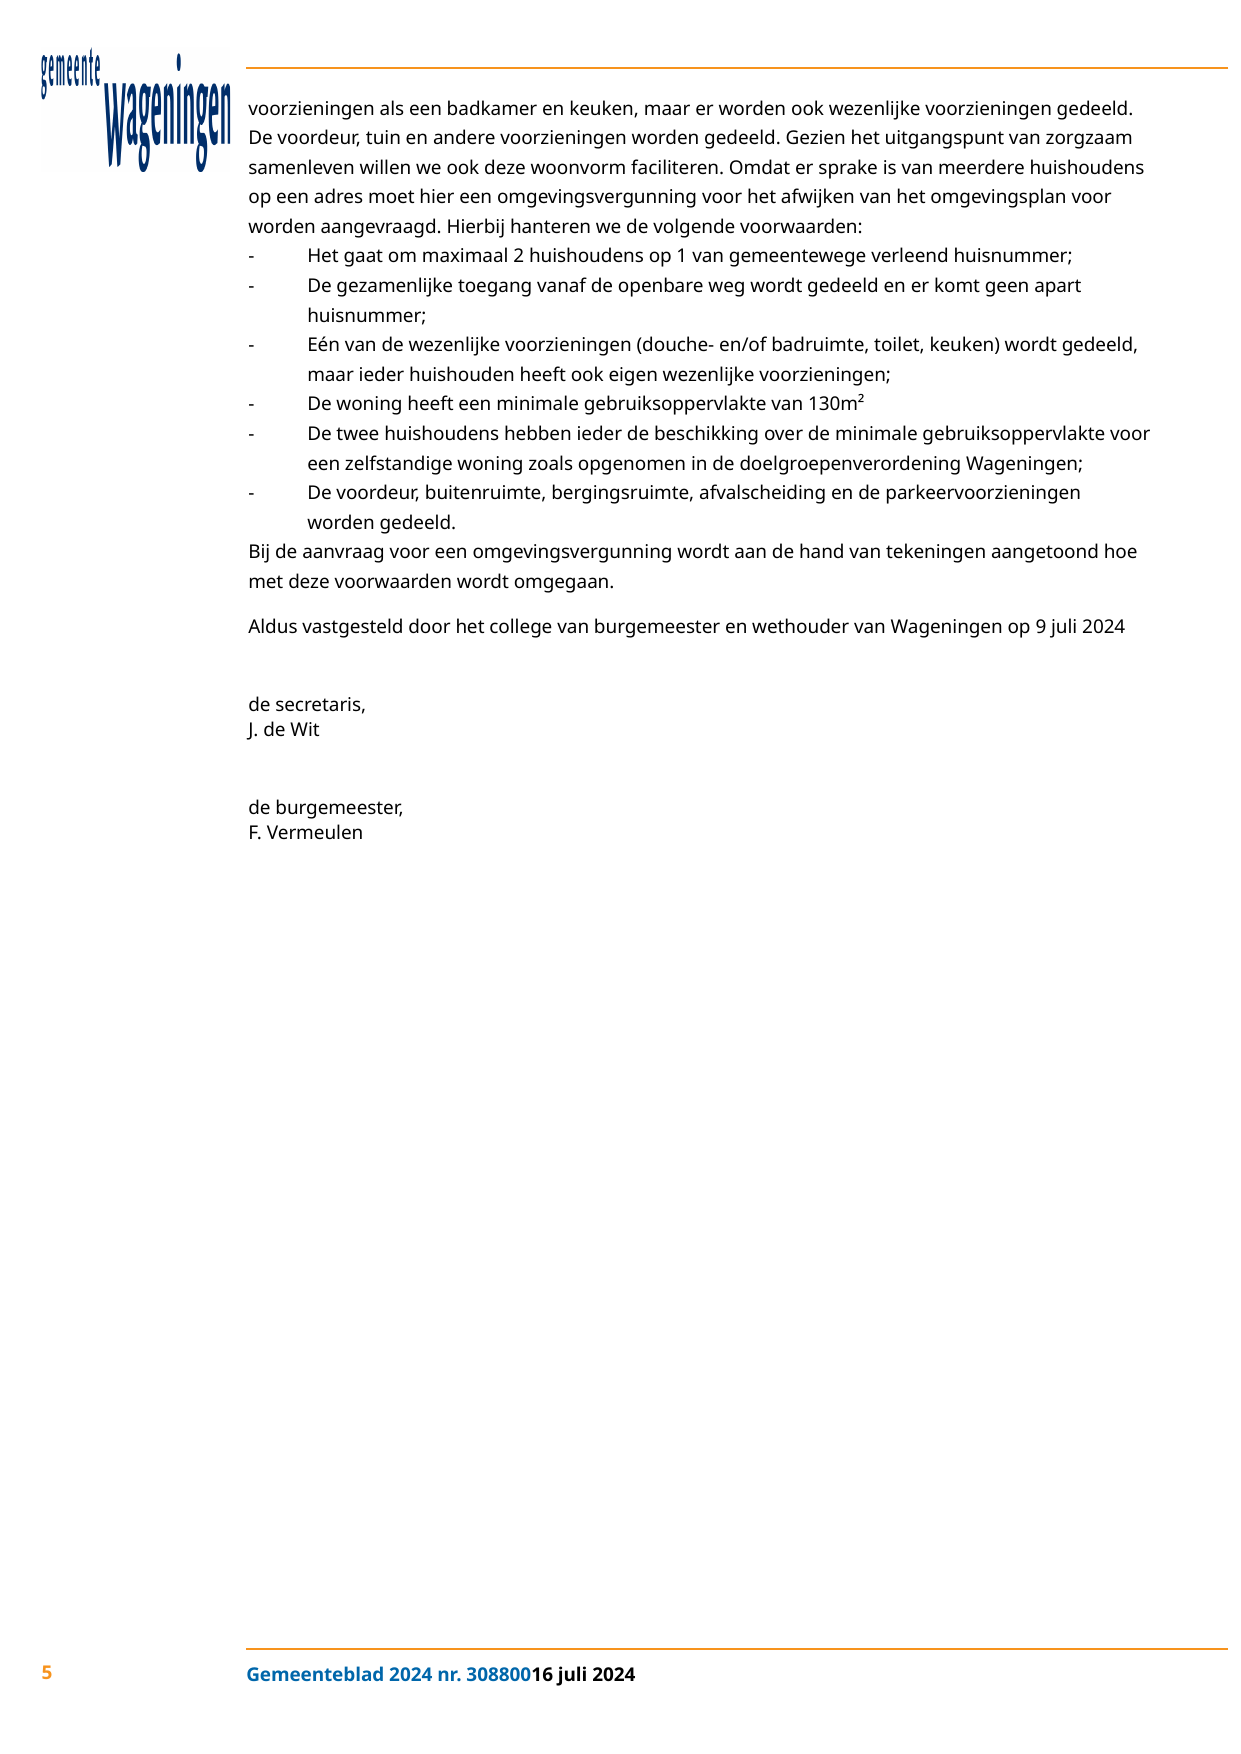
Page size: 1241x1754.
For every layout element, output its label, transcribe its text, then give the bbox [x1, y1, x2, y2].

text de burgemeester, [248, 794, 1152, 819]
list De voordeur, buitenruimte, bergingsruimte, afvalscheiding en de parkeervoorzieningen worden gedeeld. [248, 479, 1152, 535]
list De gezamenlijke toegang vanaf de openbare weg wordt gedeeld en er komt geen apart huisnummer; [248, 272, 1152, 328]
text voorzieningen als een badkamer en keuken, maar er worden ook wezenlijke voorzieningen gedeeld. De voordeur, tuin en andere voorzieningen worden gedeeld. Gezien het uitgangspunt van zorgzaam samenleven willen we ook deze woonvorm faciliteren. Omdat er sprake is van meerdere huishoudens op een adres moet hier een omgevingsvergunning voor het afwijken van het omgevingsplan voor worden aangevraagd. Hierbij hanteren we de volgende voorwaarden: [248, 95, 1152, 239]
text de secretaris, [248, 691, 1152, 717]
list Het gaat om maximaal 2 huishoudens op 1 van gemeentewege verleend huisnummer; [248, 243, 1152, 268]
list Eén van de wezenlijke voorzieningen (douche- en/of badruimte, toilet, keuken) wordt gedeeld, maar ieder huishouden heeft ook eigen wezenlijke voorzieningen; [248, 331, 1152, 387]
text Bij de aanvraag voor een omgevingsvergunning wordt aan de hand van tekeningen aangetoond hoe met deze voorwaarden wordt omgegaan. [248, 538, 1152, 594]
text F. Vermeulen [248, 819, 1152, 845]
text Aldus vastgesteld door het college van burgemeester en wethouder van Wageningen op 9 juli 2024 [248, 614, 1152, 639]
text J. de Wit [248, 717, 1152, 742]
list De woning heeft een minimale gebruiksoppervlakte van 130m² [248, 391, 1152, 416]
list De twee huishoudens hebben ieder de beschikking over de minimale gebruiksoppervlakte voor een zelfstandige woning zoals opgenomen in de doelgroepenverordening Wageningen; [248, 420, 1152, 476]
picture [41, 47, 231, 172]
